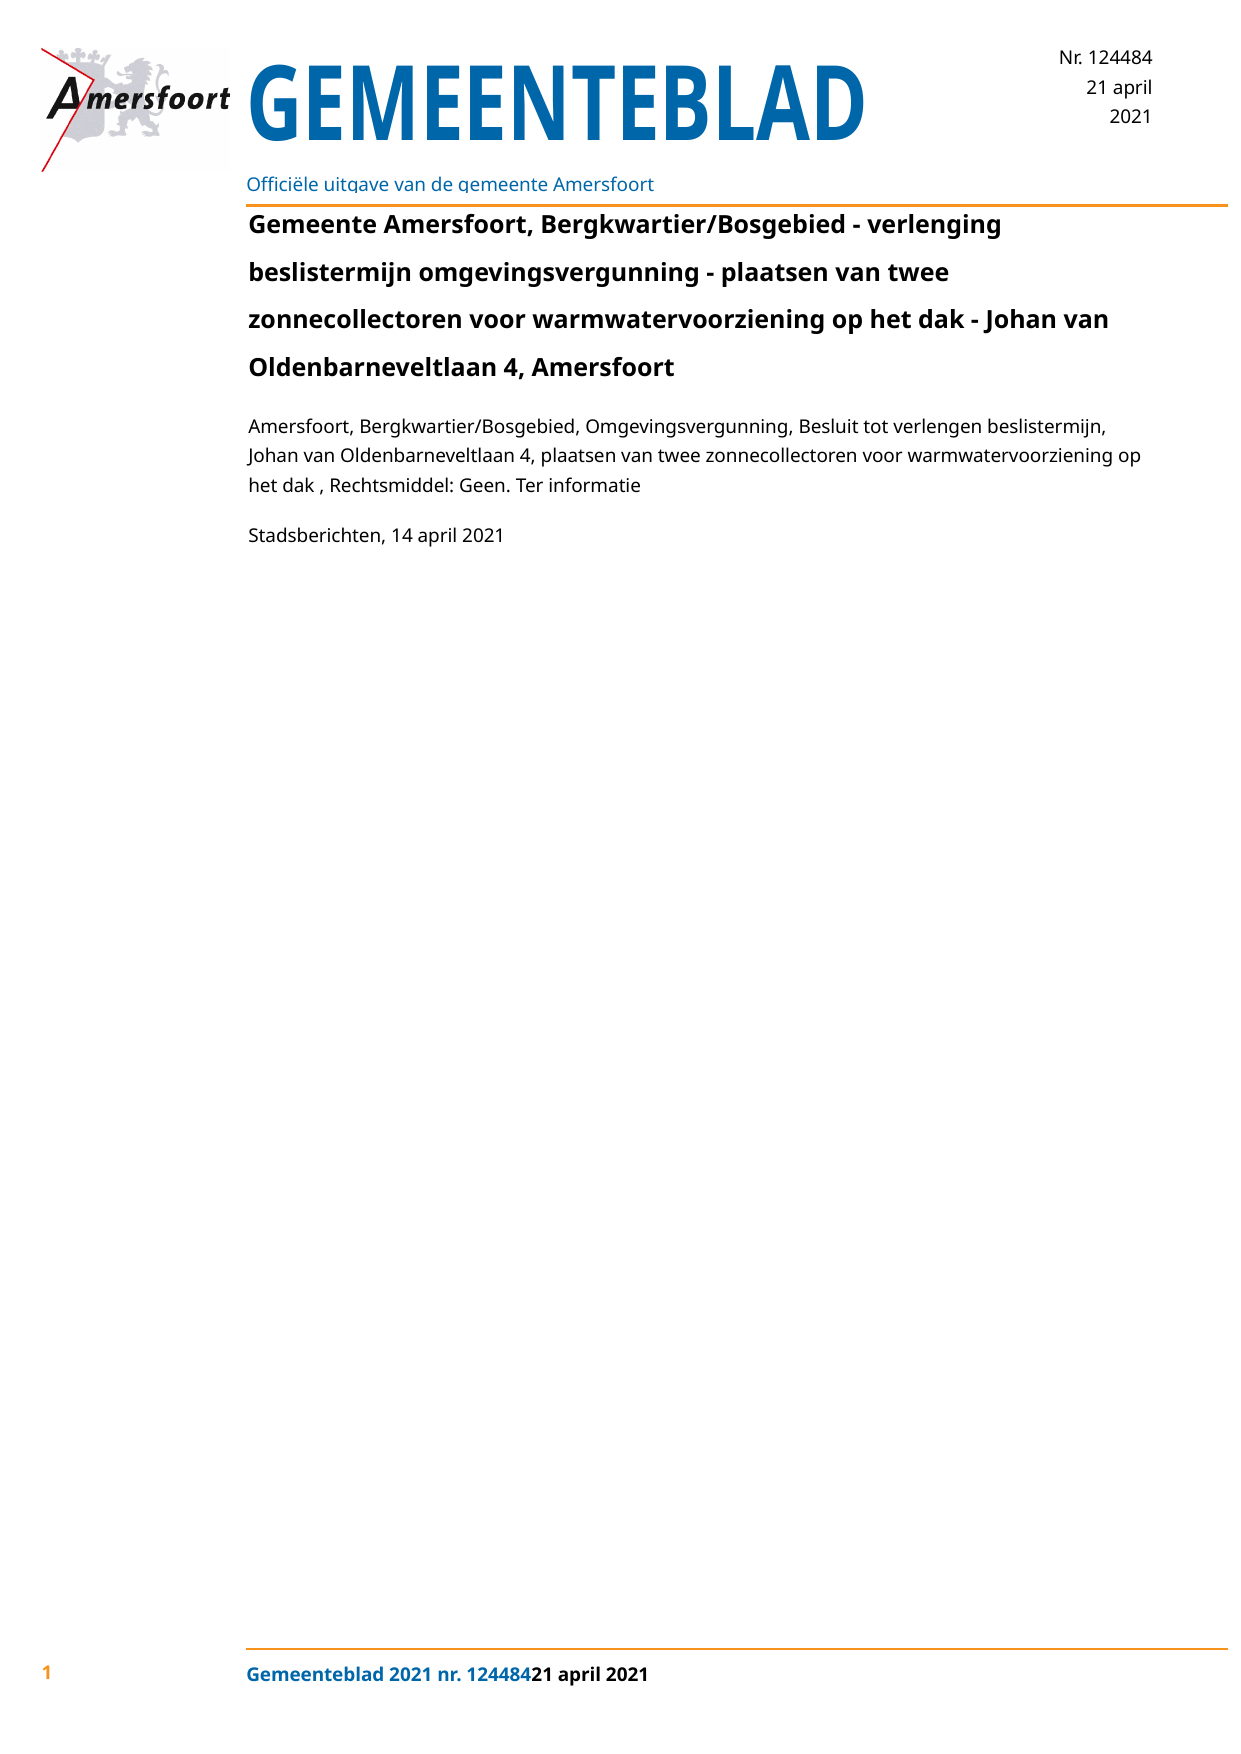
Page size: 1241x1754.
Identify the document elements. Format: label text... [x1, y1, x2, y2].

text Amersfoort, Bergkwartier/Bosgebied, Omgevingsvergunning, Besluit tot verlengen beslistermijn, Johan van Oldenbarneveltlaan 4, plaatsen van twee zonnecollectoren voor warmwatervoorziening op het dak , Rechtsmiddel: Geen. Ter informatie [248, 413, 1152, 498]
text Stadsberichten, 14 april 2021 [248, 523, 1152, 548]
picture [41, 47, 231, 172]
text Gemeente Amersfoort, Bergkwartier/Bosgebied - verlenging beslistermijn omgevingsvergunning - plaatsen van twee zonnecollectoren voor warmwatervoorziening op het dak - Johan van Oldenbarneveltlaan 4, Amersfoort [248, 207, 1152, 384]
